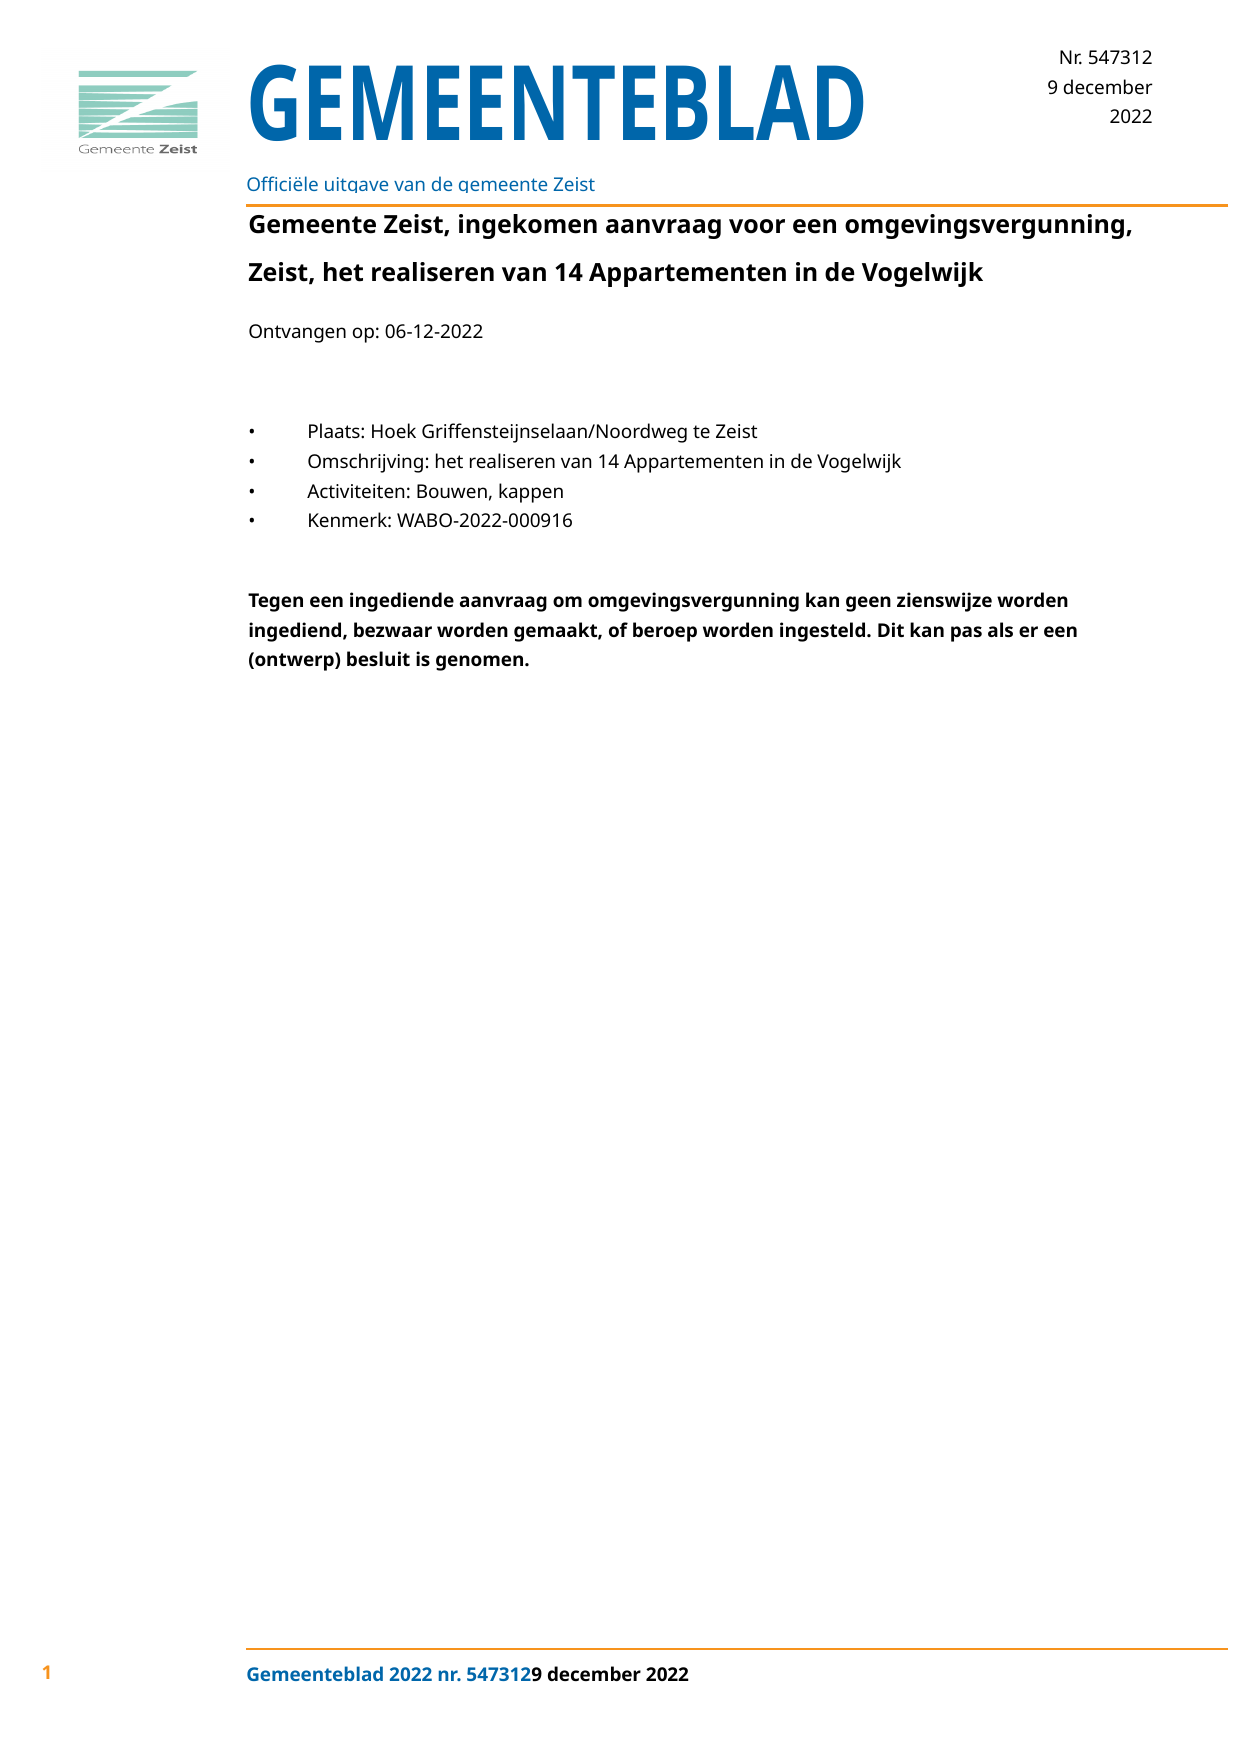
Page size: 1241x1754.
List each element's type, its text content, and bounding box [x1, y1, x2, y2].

list Plaats: Hoek Griffensteijnselaan/Noordweg te Zeist [248, 419, 1152, 444]
picture [41, 47, 231, 172]
text Ontvangen op: 06-12-2022 [248, 318, 1152, 344]
text Tegen een ingediende aanvraag om omgevingsvergunning kan geen zienswijze worden ingediend, bezwaar worden gemaakt, of beroep worden ingesteld. Dit kan pas als er een (ontwerp) besluit is genomen. [248, 587, 1152, 672]
list Kenmerk: WABO-2022-000916 [248, 507, 1152, 533]
list Activiteiten: Bouwen, kappen [248, 478, 1152, 504]
text Gemeente Zeist, ingekomen aanvraag voor een omgevingsvergunning, Zeist, het realiseren van 14 Appartementen in de Vogelwijk [248, 207, 1152, 288]
list Omschrijving: het realiseren van 14 Appartementen in de Vogelwijk [248, 448, 1152, 474]
